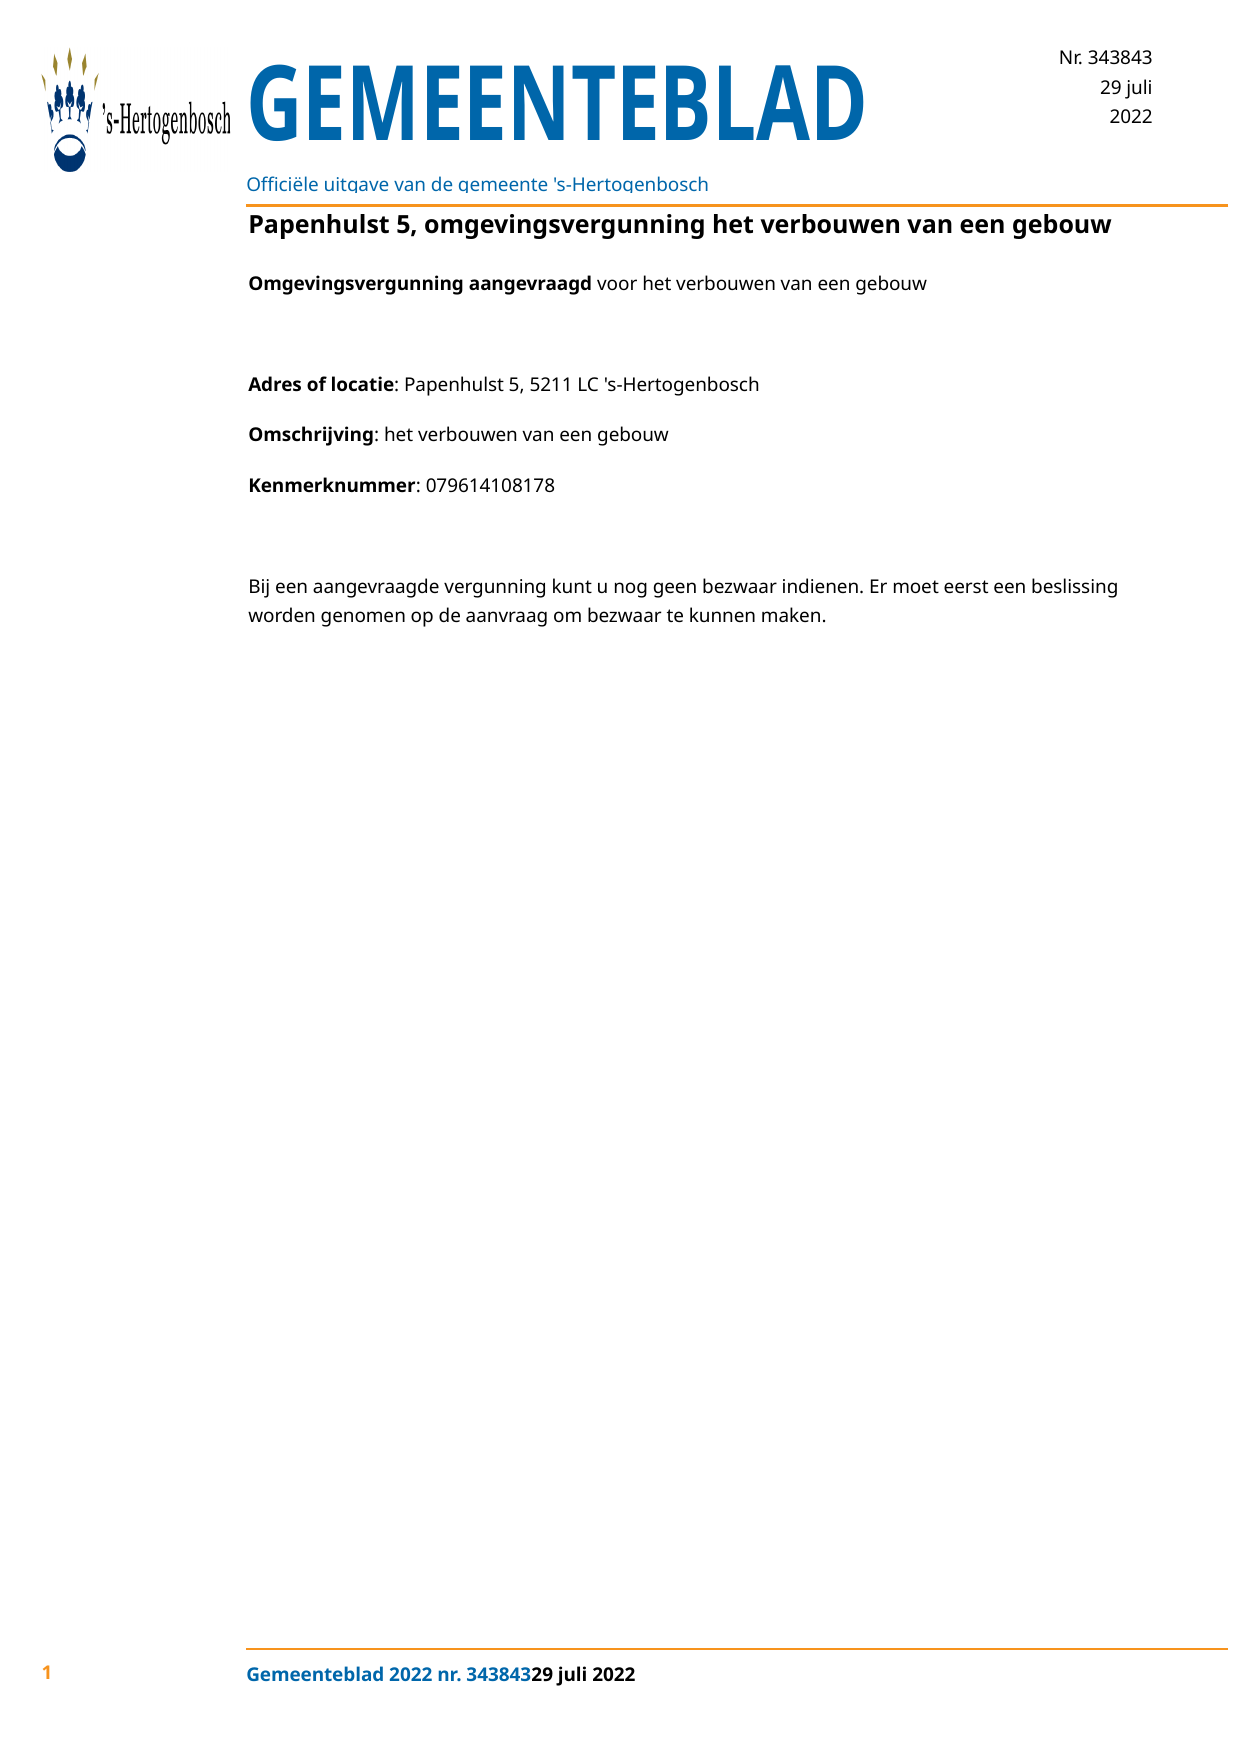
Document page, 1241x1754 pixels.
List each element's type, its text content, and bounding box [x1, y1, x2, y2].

text Adres of locatie: Papenhulst 5, 5211 LC 's-Hertogenbosch [248, 371, 1152, 397]
picture [41, 47, 231, 172]
text Papenhulst 5, omgevingsvergunning het verbouwen van een gebouw [248, 207, 1152, 241]
text Omschrijving: het verbouwen van een gebouw [248, 422, 1152, 447]
text Kenmerknummer: 079614108178 [248, 472, 1152, 498]
text Bij een aangevraagde vergunning kunt u nog geen bezwaar indienen. Er moet eerst een beslissing worden genomen op de aanvraag om bezwaar te kunnen maken. [248, 573, 1152, 628]
text Omgevingsvergunning aangevraagd voor het verbouwen van een gebouw [248, 270, 1152, 296]
